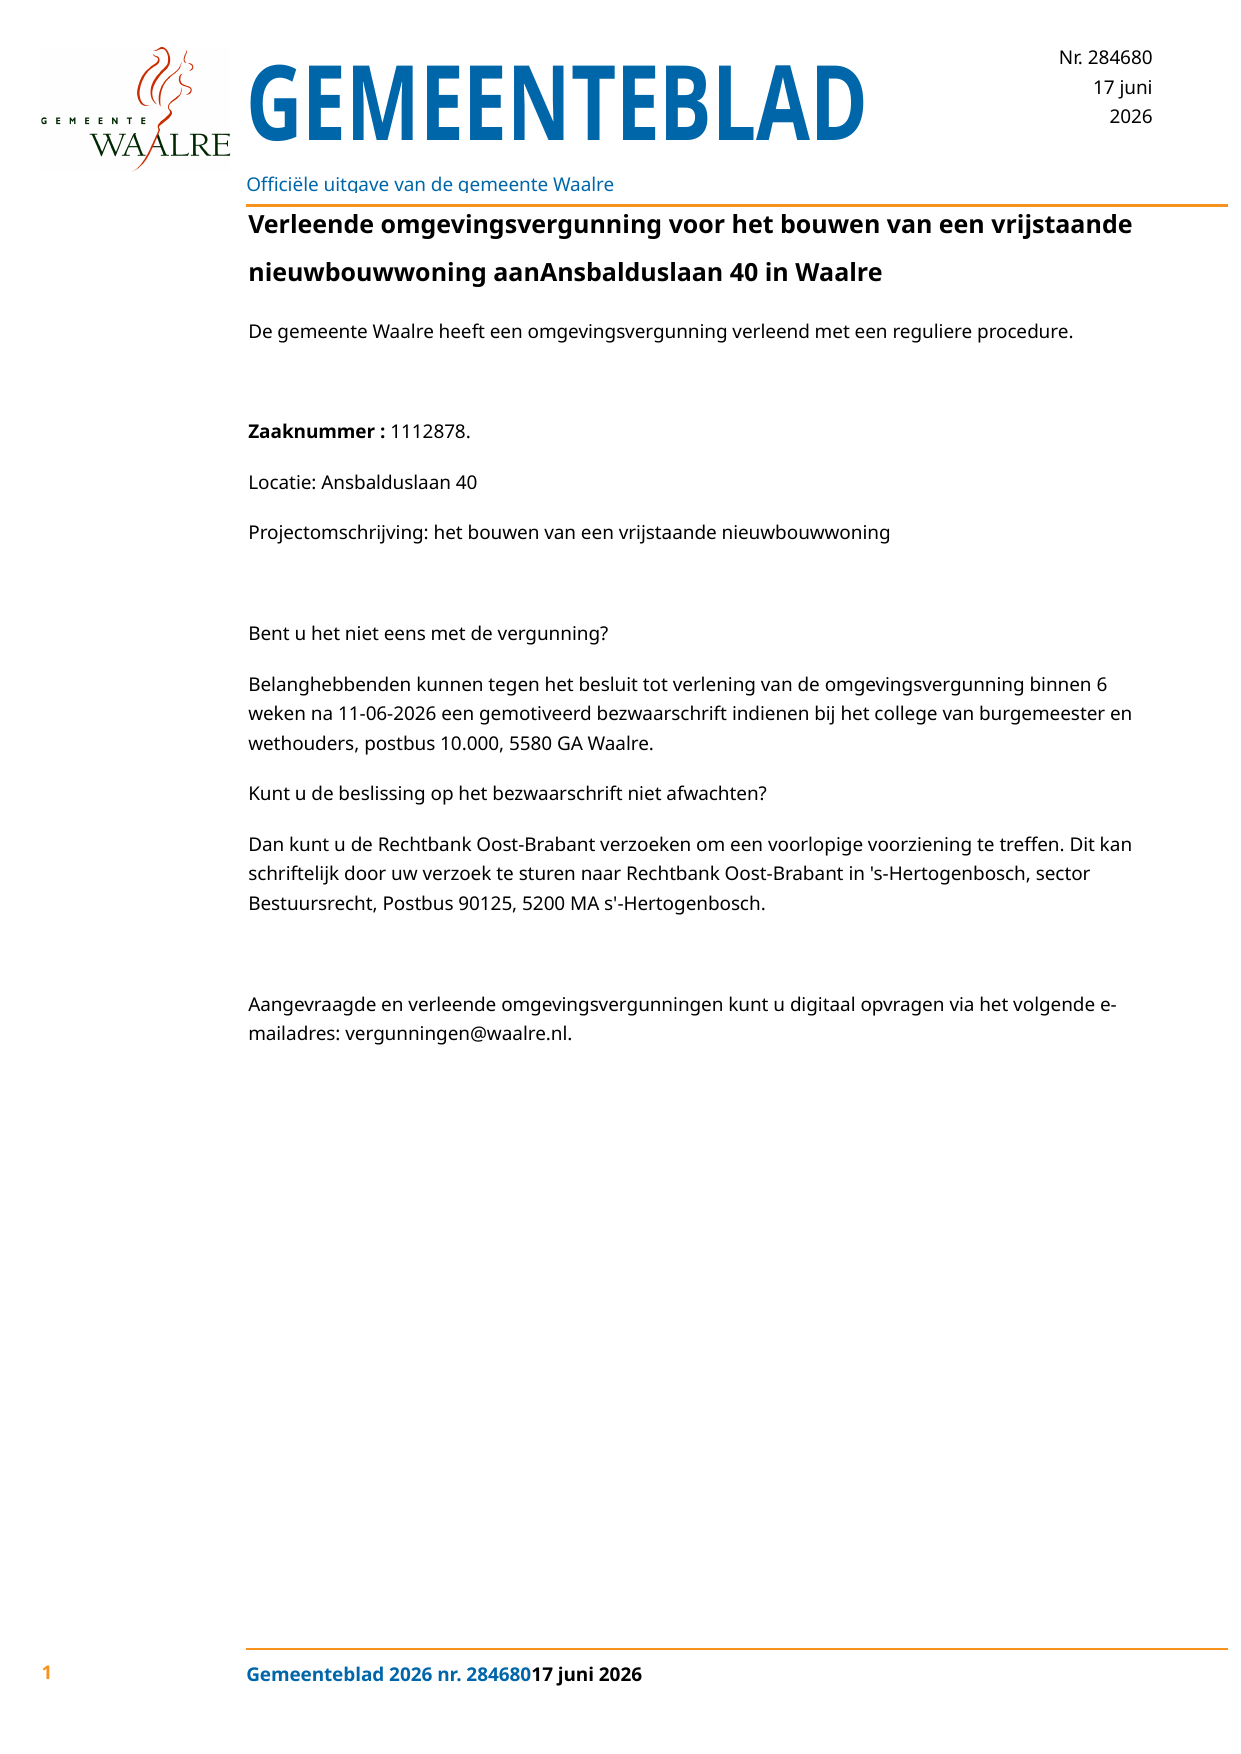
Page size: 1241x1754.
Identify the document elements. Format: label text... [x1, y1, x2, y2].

picture [41, 47, 231, 172]
text Locatie: Ansbalduslaan 40 [248, 469, 1152, 495]
text De gemeente Waalre heeft een omgevingsvergunning verleend met een reguliere procedure. [248, 318, 1152, 344]
text Zaaknummer : 1112878. [248, 419, 1152, 444]
text Bent u het niet eens met de vergunning? [248, 620, 1152, 646]
text Aangevraagde en verleende omgevingsvergunningen kunt u digitaal opvragen via het volgende e-mailadres: vergunningen@waalre.nl. [248, 991, 1152, 1046]
text Projectomschrijving: het bouwen van een vrijstaande nieuwbouwwoning [248, 519, 1152, 545]
text Kunt u de beslissing op het bezwaarschrift niet afwachten? [248, 780, 1152, 806]
text Belanghebbenden kunnen tegen het besluit tot verlening van de omgevingsvergunning binnen 6 weken na 11-06-2026 een gemotiveerd bezwaarschrift indienen bij het college van burgemeester en wethouders, postbus 10.000, 5580 GA Waalre. [248, 671, 1152, 756]
text Dan kunt u de Rechtbank Oost-Brabant verzoeken om een voorlopige voorziening te treffen. Dit kan schriftelijk door uw verzoek te sturen naar Rechtbank Oost-Brabant in 's-Hertogenbosch, sector Bestuursrecht, Postbus 90125, 5200 MA s'-Hertogenbosch. [248, 831, 1152, 916]
text Verleende omgevingsvergunning voor het bouwen van een vrijstaande nieuwbouwwoning aanAnsbalduslaan 40 in Waalre [248, 207, 1152, 288]
